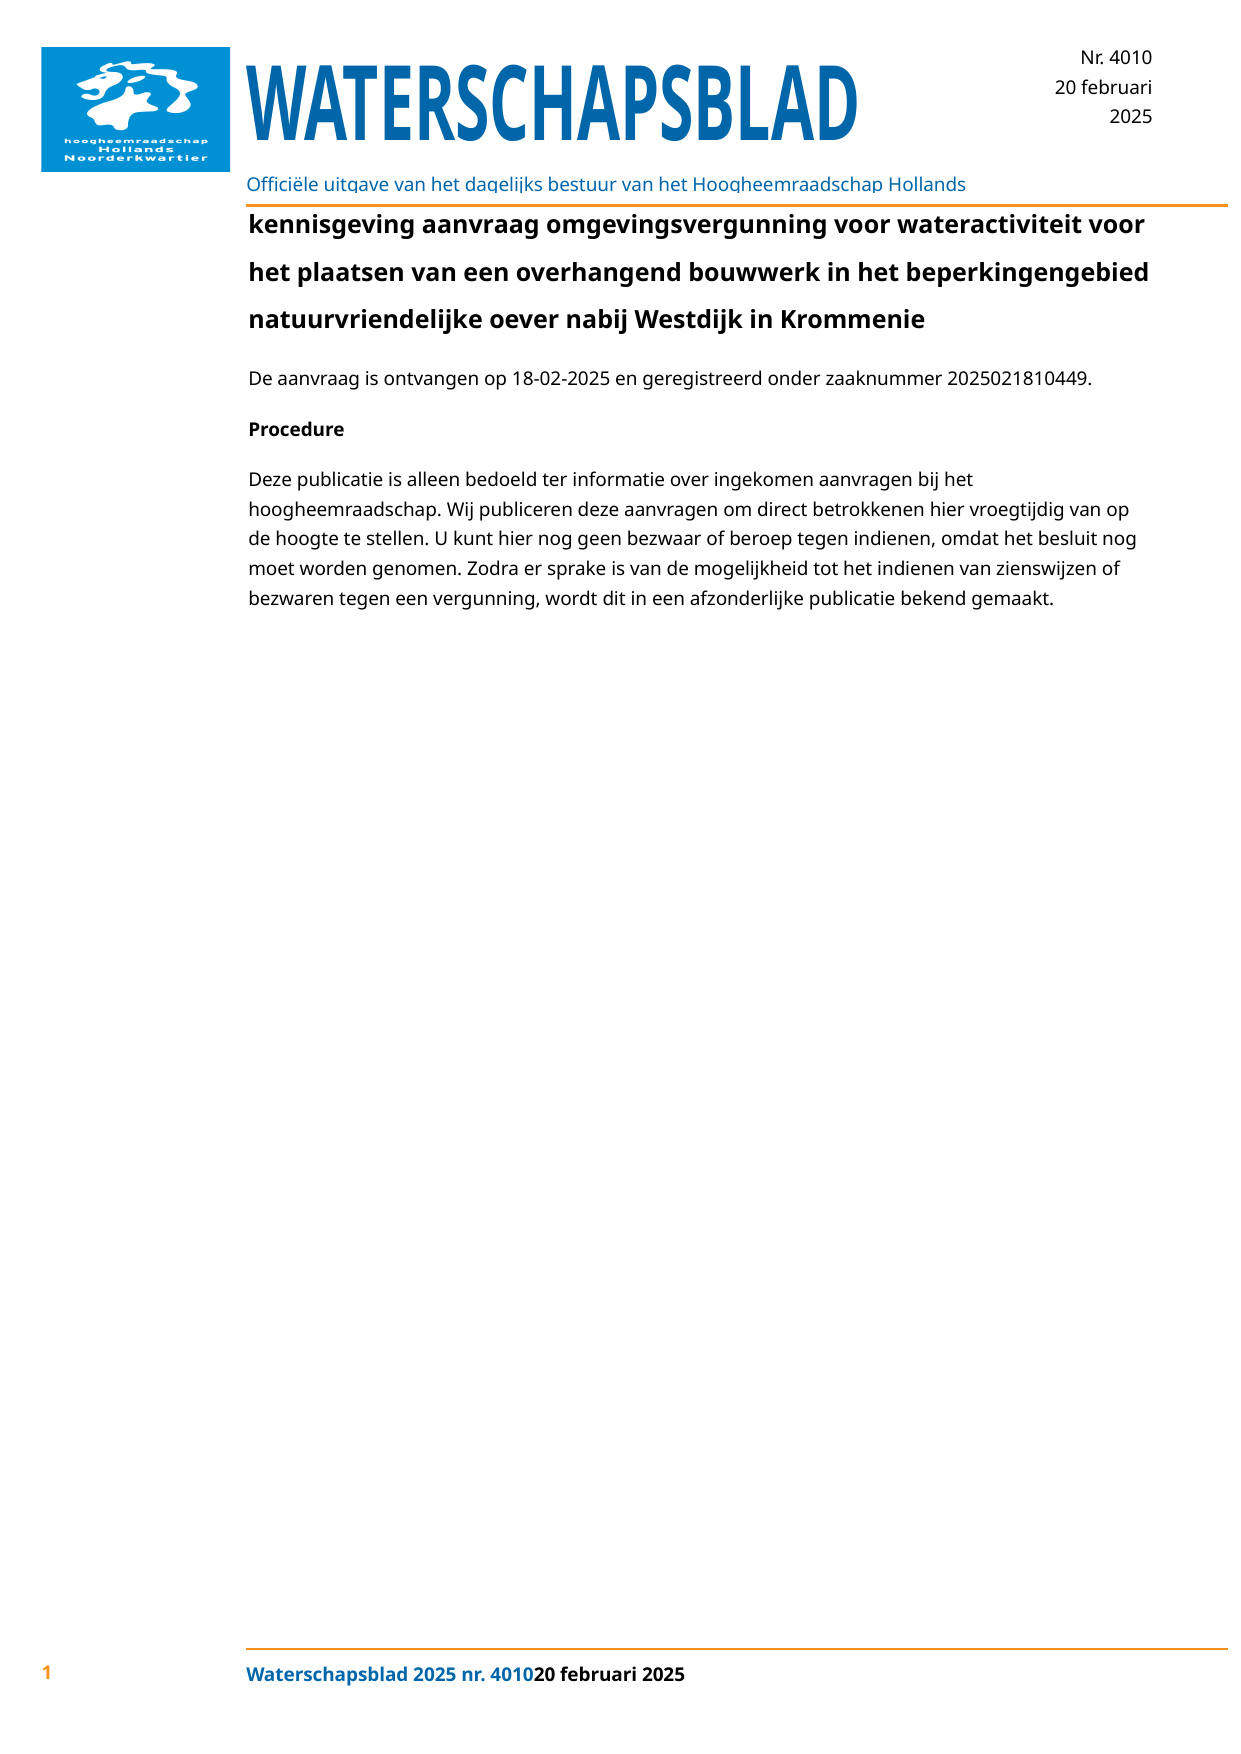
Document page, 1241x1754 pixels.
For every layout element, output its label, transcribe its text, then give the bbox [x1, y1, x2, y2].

picture [78, 64, 122, 99]
text De aanvraag is ontvangen op 18-02-2025 en geregistreerd onder zaaknummer 2025021810449. [248, 366, 1152, 391]
picture [88, 87, 157, 130]
text kennisgeving aanvraag omgevingsvergunning voor wateractiviteit voor het plaatsen van een overhangend bouwwerk in het beperkingengebied natuurvriendelijke oever nabij Westdijk in Krommenie [248, 207, 1152, 336]
text Deze publicatie is alleen bedoeld ter informatie over ingekomen aanvragen bij het hoogheemraadschap. Wij publiceren deze aanvragen om direct betrokkenen hier vroegtijdig van op de hoogte te stellen. U kunt hier nog geen bezwaar of beroep tegen indienen, omdat het besluit nog moet worden genomen. Zodra er sprake is van de mogelijkheid tot het indienen van zienswijzen of bezwaren tegen een vergunning, wordt dit in een afzonderlijke publicatie bekend gemaakt. [248, 466, 1152, 610]
text Procedure [248, 416, 1152, 442]
picture [118, 62, 197, 112]
picture [129, 76, 144, 82]
